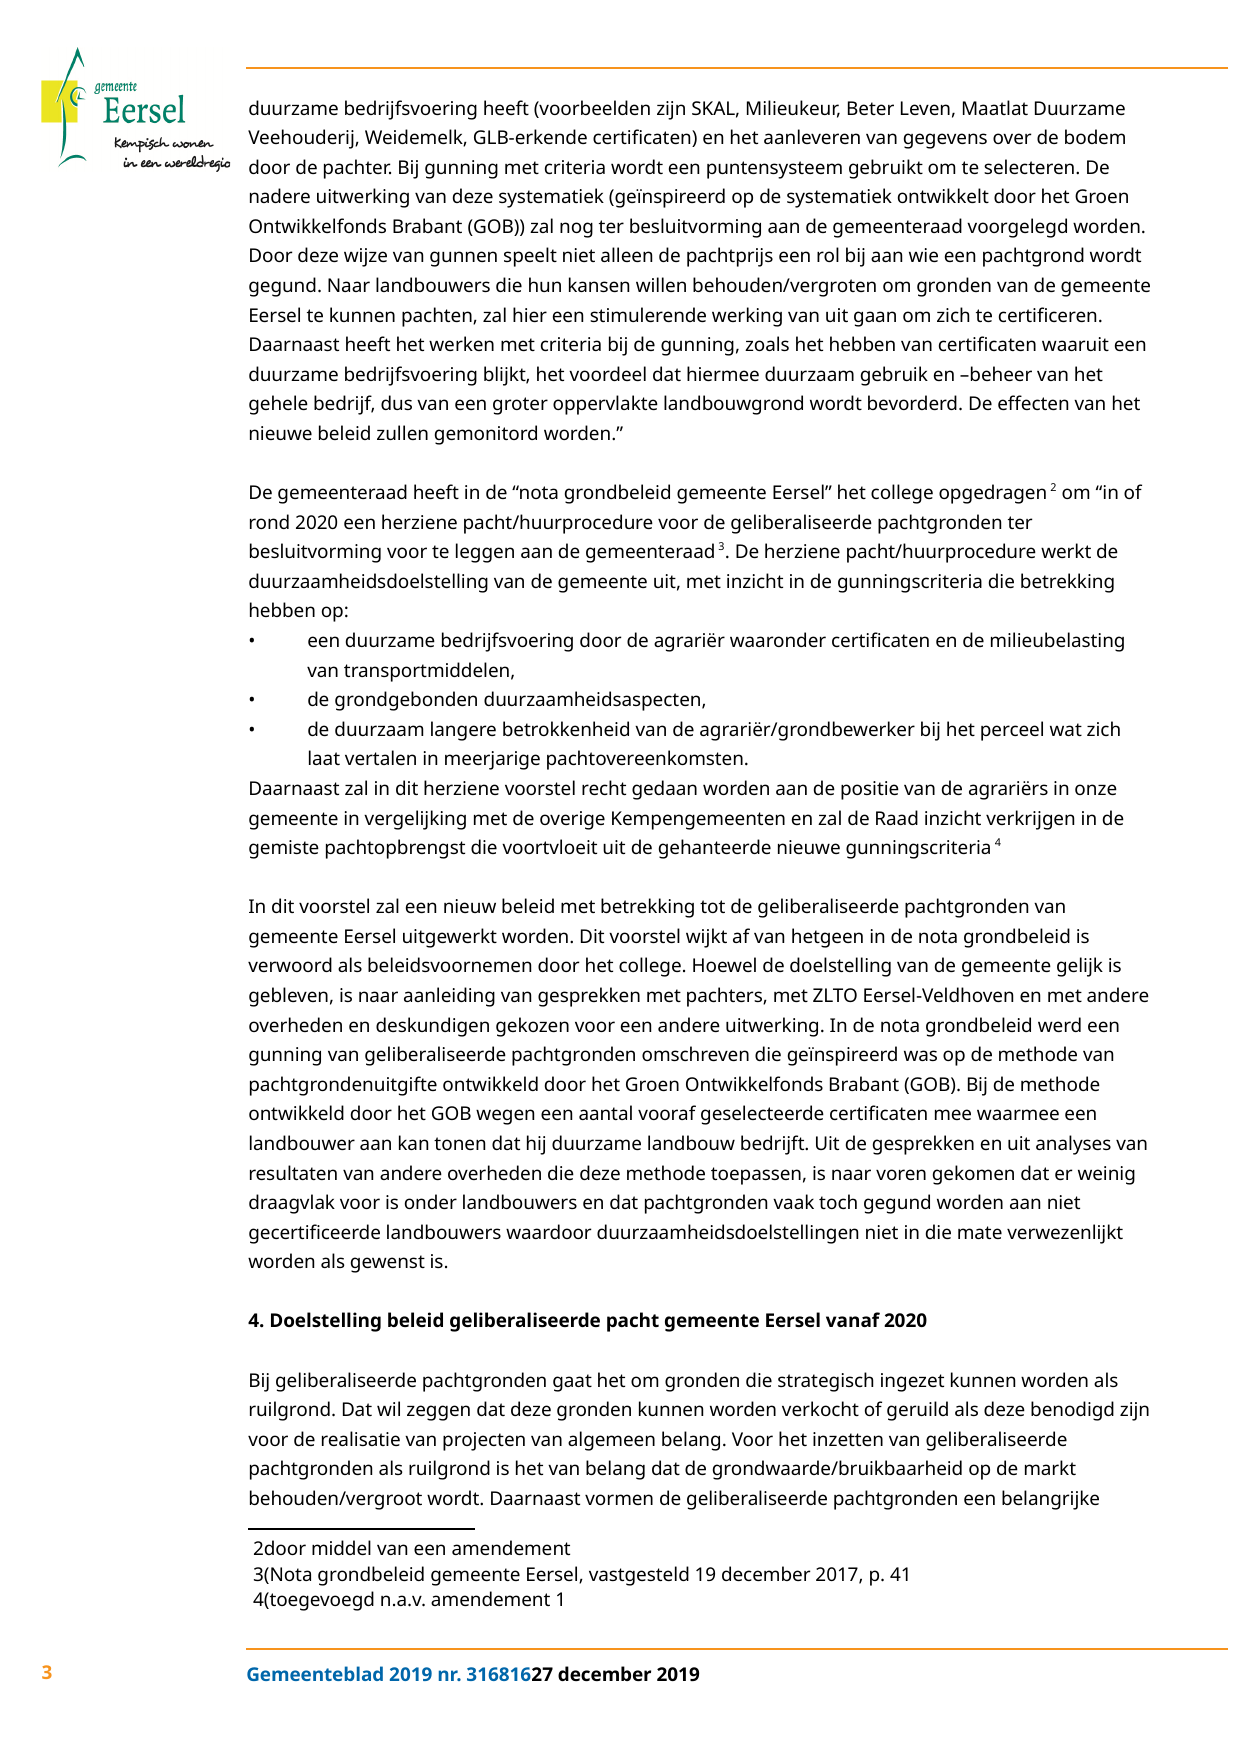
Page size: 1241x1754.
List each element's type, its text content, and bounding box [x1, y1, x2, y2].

text door middel van een amendement [248, 1535, 1152, 1561]
text De gemeenteraad heeft in de “nota grondbeleid gemeente Eersel” het college opgedragen om “in of rond 2020 een herziene pacht/huurprocedure voor de geliberaliseerde pachtgronden ter besluitvorming voor te leggen aan de gemeenteraad. De herziene pacht/huurprocedure werkt de duurzaamheidsdoelstelling van de gemeente uit, met inzicht in de gunningscriteria die betrekking hebben op: [248, 479, 1152, 623]
list de grondgebonden duurzaamheidsaspecten, [248, 686, 1152, 712]
list de duurzaam langere betrokkenheid van de agrariër/grondbewerker bij het perceel wat zich laat vertalen in meerjarige pachtovereenkomsten. [248, 716, 1152, 771]
text duurzame bedrijfsvoering heeft (voorbeelden zijn SKAL, Milieukeur, Beter Leven, Maatlat Duurzame Veehouderij, Weidemelk, GLB-erkende certificaten) en het aanleveren van gegevens over de bodem door de pachter. Bij gunning met criteria wordt een puntensysteem gebruikt om te selecteren. De nadere uitwerking van deze systematiek (geïnspireerd op de systematiek ontwikkelt door het Groen Ontwikkelfonds Brabant (GOB)) zal nog ter besluitvorming aan de gemeenteraad voorgelegd worden. Door deze wijze van gunnen speelt niet alleen de pachtprijs een rol bij aan wie een pachtgrond wordt gegund. Naar landbouwers die hun kansen willen behouden/vergroten om gronden van de gemeente Eersel te kunnen pachten, zal hier een stimulerende werking van uit gaan om zich te certificeren. Daarnaast heeft het werken met criteria bij de gunning, zoals het hebben van certificaten waaruit een duurzame bedrijfsvoering blijkt, het voordeel dat hiermee duurzaam gebruik en –beheer van het gehele bedrijf, dus van een groter oppervlakte landbouwgrond wordt bevorderd. De effecten van het nieuwe beleid zullen gemonitord worden.” [248, 95, 1152, 446]
text Bij geliberaliseerde pachtgronden gaat het om gronden die strategisch ingezet kunnen worden als ruilgrond. Dat wil zeggen dat deze gronden kunnen worden verkocht of geruild als deze benodigd zijn voor de realisatie van projecten van algemeen belang. Voor het inzetten van geliberaliseerde pachtgronden als ruilgrond is het van belang dat de grondwaarde/bruikbaarheid op de markt behouden/vergroot wordt. Daarnaast vormen de geliberaliseerde pachtgronden een belangrijke [248, 1367, 1152, 1511]
text 4. Doelstelling beleid geliberaliseerde pacht gemeente Eersel vanaf 2020 [248, 1308, 1152, 1333]
text (toegevoegd n.a.v. amendement 1 [248, 1586, 1152, 1612]
list een duurzame bedrijfsvoering door de agrariër waaronder certificaten en de milieubelasting van transportmiddelen, [248, 627, 1152, 683]
text Daarnaast zal in dit herziene voorstel recht gedaan worden aan de positie van de agrariërs in onze gemeente in vergelijking met de overige Kempengemeenten en zal de Raad inzicht verkrijgen in de gemiste pachtopbrengst die voortvloeit uit de gehanteerde nieuwe gunningscriteria [248, 775, 1152, 860]
text In dit voorstel zal een nieuw beleid met betrekking tot de geliberaliseerde pachtgronden van gemeente Eersel uitgewerkt worden. Dit voorstel wijkt af van hetgeen in de nota grondbeleid is verwoord als beleidsvoornemen door het college. Hoewel de doelstelling van de gemeente gelijk is gebleven, is naar aanleiding van gesprekken met pachters, met ZLTO Eersel-Veldhoven en met andere overheden en deskundigen gekozen voor een andere uitwerking. In de nota grondbeleid werd een gunning van geliberaliseerde pachtgronden omschreven die geïnspireerd was op de methode van pachtgrondenuitgifte ontwikkeld door het Groen Ontwikkelfonds Brabant (GOB). Bij de methode ontwikkeld door het GOB wegen een aantal vooraf geselecteerde certificaten mee waarmee een landbouwer aan kan tonen dat hij duurzame landbouw bedrijft. Uit de gesprekken en uit analyses van resultaten van andere overheden die deze methode toepassen, is naar voren gekomen dat er weinig draagvlak voor is onder landbouwers en dat pachtgronden vaak toch gegund worden aan niet gecertificeerde landbouwers waardoor duurzaamheidsdoelstellingen niet in die mate verwezenlijkt worden als gewenst is. [248, 893, 1152, 1274]
picture [41, 47, 231, 172]
text (Nota grondbeleid gemeente Eersel, vastgesteld 19 december 2017, p. 41 [248, 1561, 1152, 1586]
